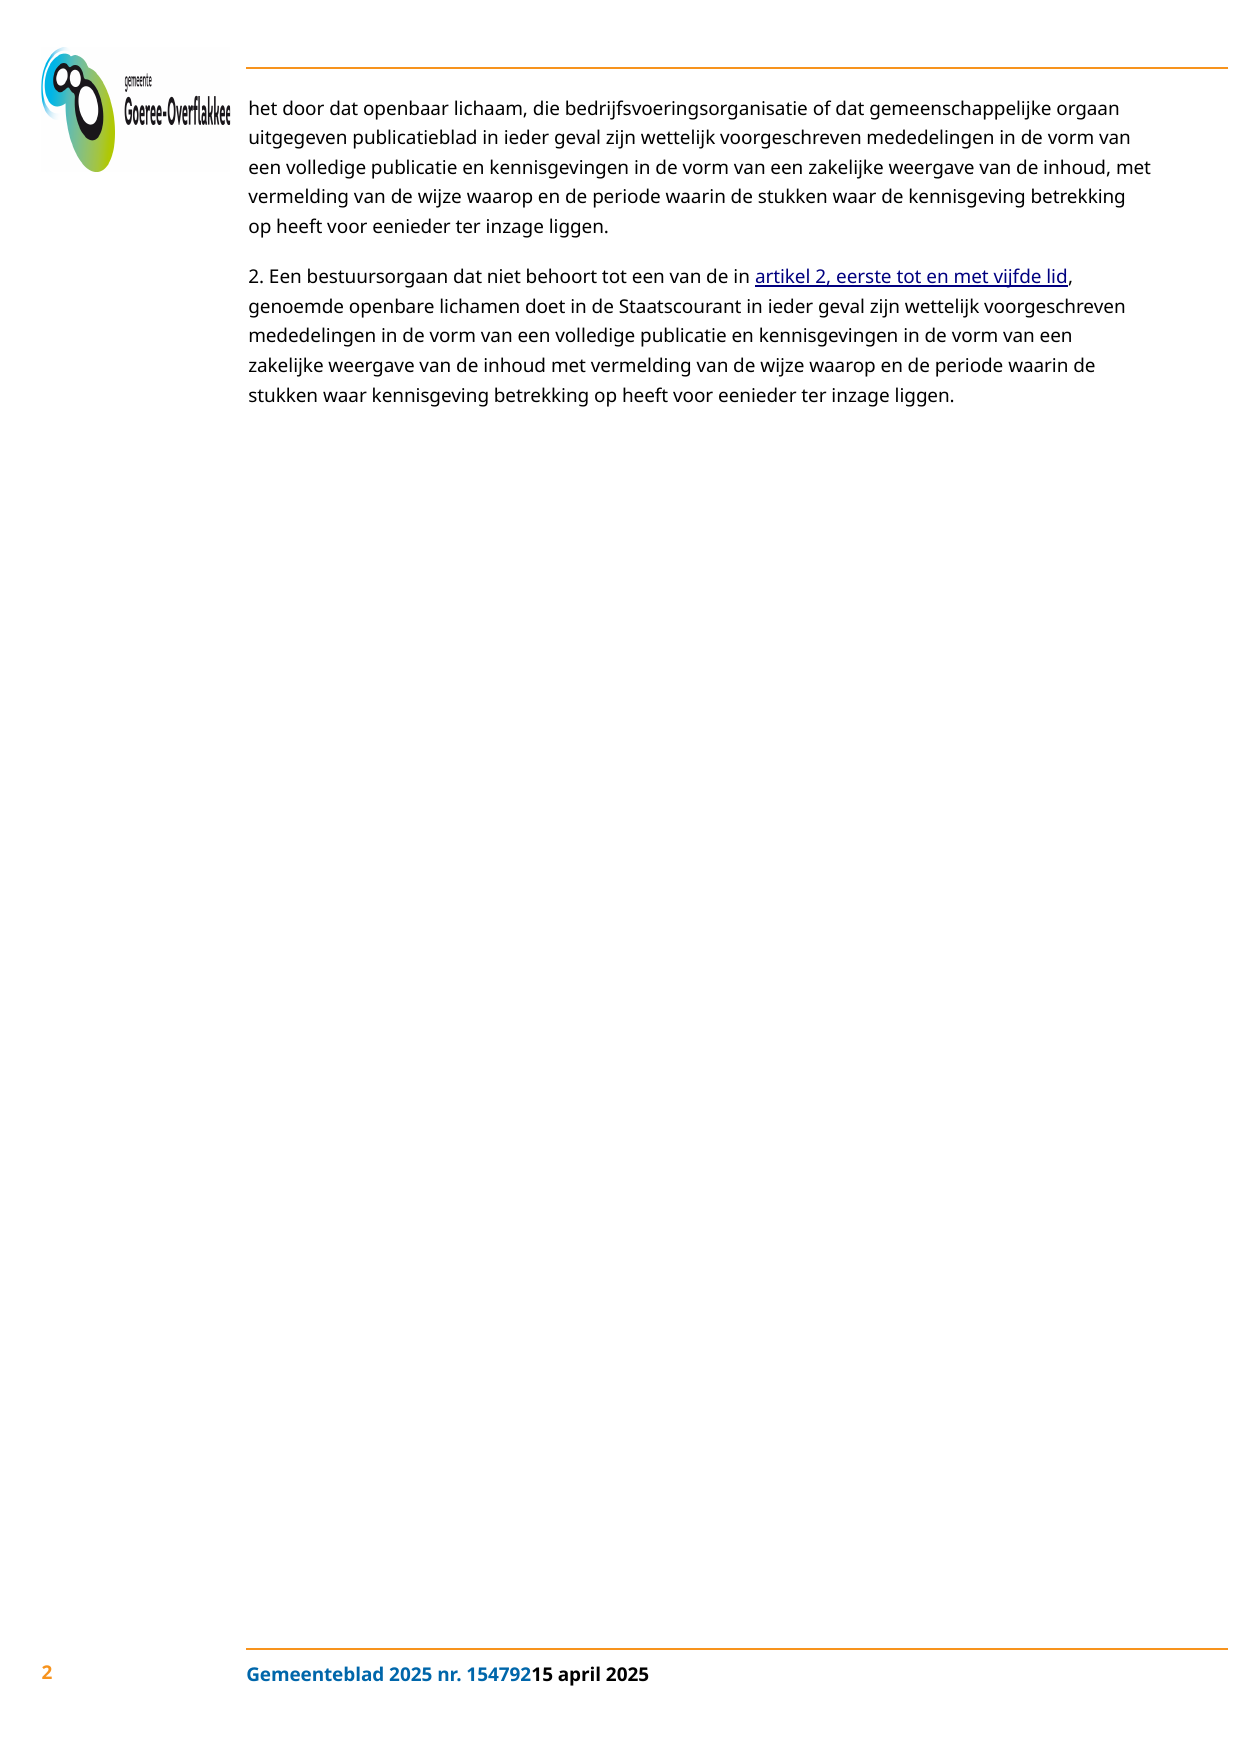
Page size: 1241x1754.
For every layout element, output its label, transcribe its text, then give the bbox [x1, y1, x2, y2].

picture [41, 47, 231, 172]
text 2. Een bestuursorgaan dat niet behoort tot een van de in artikel 2, eerste tot en met vijfde lid, genoemde openbare lichamen doet in de Staatscourant in ieder geval zijn wettelijk voorgeschreven mededelingen in de vorm van een volledige publicatie en kennisgevingen in de vorm van een zakelijke weergave van de inhoud met vermelding van de wijze waarop en de periode waarin de stukken waar kennisgeving betrekking op heeft voor eenieder ter inzage liggen. [248, 263, 1152, 408]
text het door dat openbaar lichaam, die bedrijfsvoeringsorganisatie of dat gemeenschappelijke orgaan uitgegeven publicatieblad in ieder geval zijn wettelijk voorgeschreven mededelingen in de vorm van een volledige publicatie en kennisgevingen in de vorm van een zakelijke weergave van de inhoud, met vermelding van de wijze waarop en de periode waarin de stukken waar de kennisgeving betrekking op heeft voor eenieder ter inzage liggen. [248, 95, 1152, 239]
